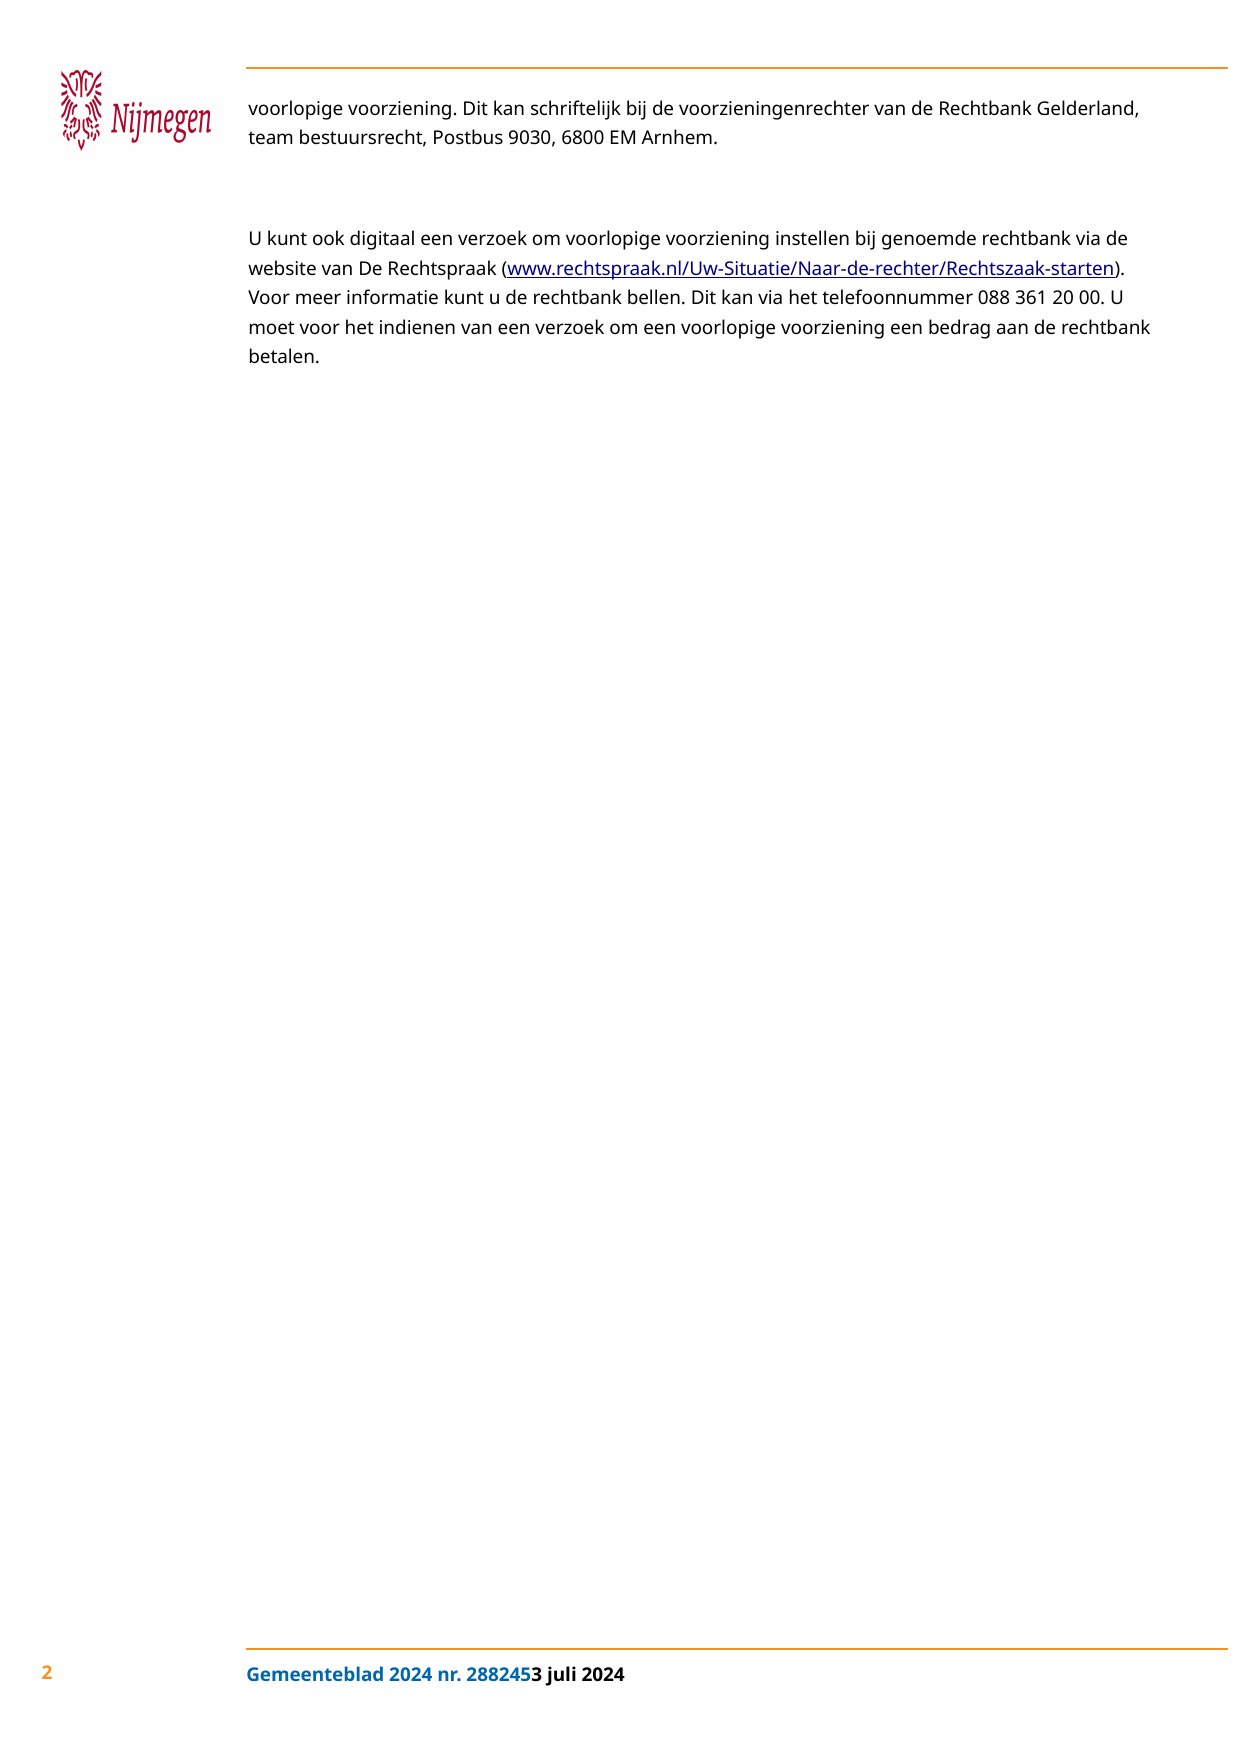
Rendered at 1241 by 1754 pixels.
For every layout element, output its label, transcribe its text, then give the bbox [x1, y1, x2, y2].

picture [41, 47, 231, 172]
text U kunt ook digitaal een verzoek om voorlopige voorziening instellen bij genoemde rechtbank via de website van De Rechtspraak (www.rechtspraak.nl/Uw-Situatie/Naar-de-rechter/Rechtszaak-starten). Voor meer informatie kunt u de rechtbank bellen. Dit kan via het telefoonnummer 088 361 20 00. U moet voor het indienen van een verzoek om een voorlopige voorziening een bedrag aan de rechtbank betalen. [248, 225, 1152, 369]
text voorlopige voorziening. Dit kan schriftelijk bij de voorzieningenrechter van de Rechtbank Gelderland, team bestuursrecht, Postbus 9030, 6800 EM Arnhem. [248, 95, 1152, 150]
